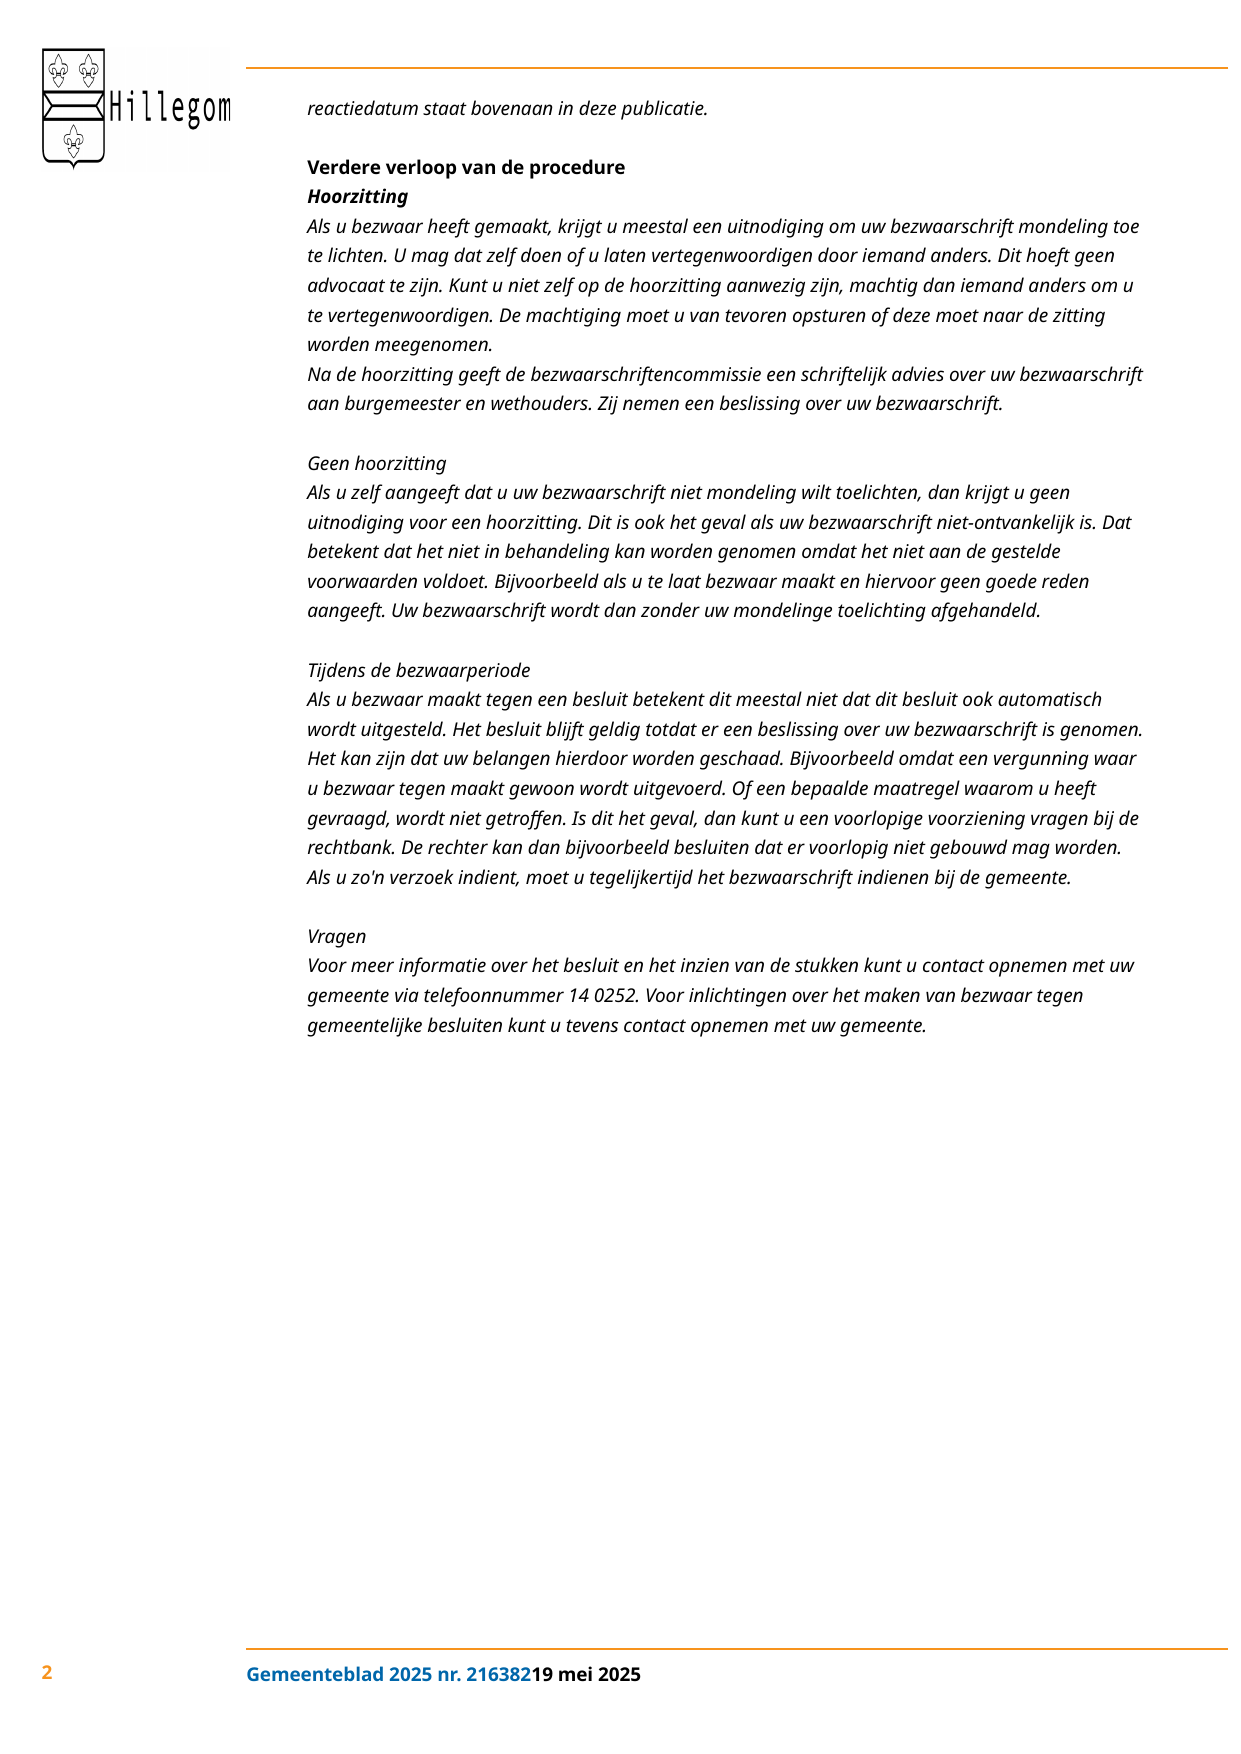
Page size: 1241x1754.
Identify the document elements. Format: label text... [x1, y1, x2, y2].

list Als u bezwaar heeft gemaakt, krijgt u meestal een uitnodiging om uw bezwaarschrift mondeling toe te lichten. U mag dat zelf doen of u laten vertegenwoordigen door iemand anders. Dit hoeft geen advocaat te zijn. Kunt u niet zelf op de hoorzitting aanwezig zijn, machtig dan iemand anders om u te vertegenwoordigen. De machtiging moet u van tevoren opsturen of deze moet naar de zitting worden meegenomen. [248, 213, 1152, 357]
list Voor meer informatie over het besluit en het inzien van de stukken kunt u contact opnemen met uw gemeente via telefoonnummer 14 0252. Voor inlichtingen over het maken van bezwaar tegen gemeentelijke besluiten kunt u tevens contact opnemen met uw gemeente. [248, 953, 1152, 1038]
list Verdere verloop van de procedure [248, 154, 1152, 180]
list Geen hoorzitting [248, 450, 1152, 476]
list reactiedatum staat bovenaan in deze publicatie. [248, 95, 1152, 121]
list Tijdens de bezwaarperiode [248, 657, 1152, 683]
picture [41, 47, 231, 172]
list Als u bezwaar maakt tegen een besluit betekent dit meestal niet dat dit besluit ook automatisch wordt uitgesteld. Het besluit blijft geldig totdat er een beslissing over uw bezwaarschrift is genomen. Het kan zijn dat uw belangen hierdoor worden geschaad. Bijvoorbeeld omdat een vergunning waar u bezwaar tegen maakt gewoon wordt uitgevoerd. Of een bepaalde maatregel waarom u heeft gevraagd, wordt niet getroffen. Is dit het geval, dan kunt u een voorlopige voorziening vragen bij de rechtbank. De rechter kan dan bijvoorbeeld besluiten dat er voorlopig niet gebouwd mag worden. Als u zo'n verzoek indient, moet u tegelijkertijd het bezwaarschrift indienen bij de gemeente. [248, 686, 1152, 890]
list Hoorzitting [248, 183, 1152, 209]
list Vragen [248, 923, 1152, 949]
list Na de hoorzitting geeft de bezwaarschriftencommissie een schriftelijk advies over uw bezwaarschrift aan burgemeester en wethouders. Zij nemen een beslissing over uw bezwaarschrift. [248, 361, 1152, 416]
list Als u zelf aangeeft dat u uw bezwaarschrift niet mondeling wilt toelichten, dan krijgt u geen uitnodiging voor een hoorzitting. Dit is ook het geval als uw bezwaarschrift niet-ontvankelijk is. Dat betekent dat het niet in behandeling kan worden genomen omdat het niet aan de gestelde voorwaarden voldoet. Bijvoorbeeld als u te laat bezwaar maakt en hiervoor geen goede reden aangeeft. Uw bezwaarschrift wordt dan zonder uw mondelinge toelichting afgehandeld. [248, 479, 1152, 623]
